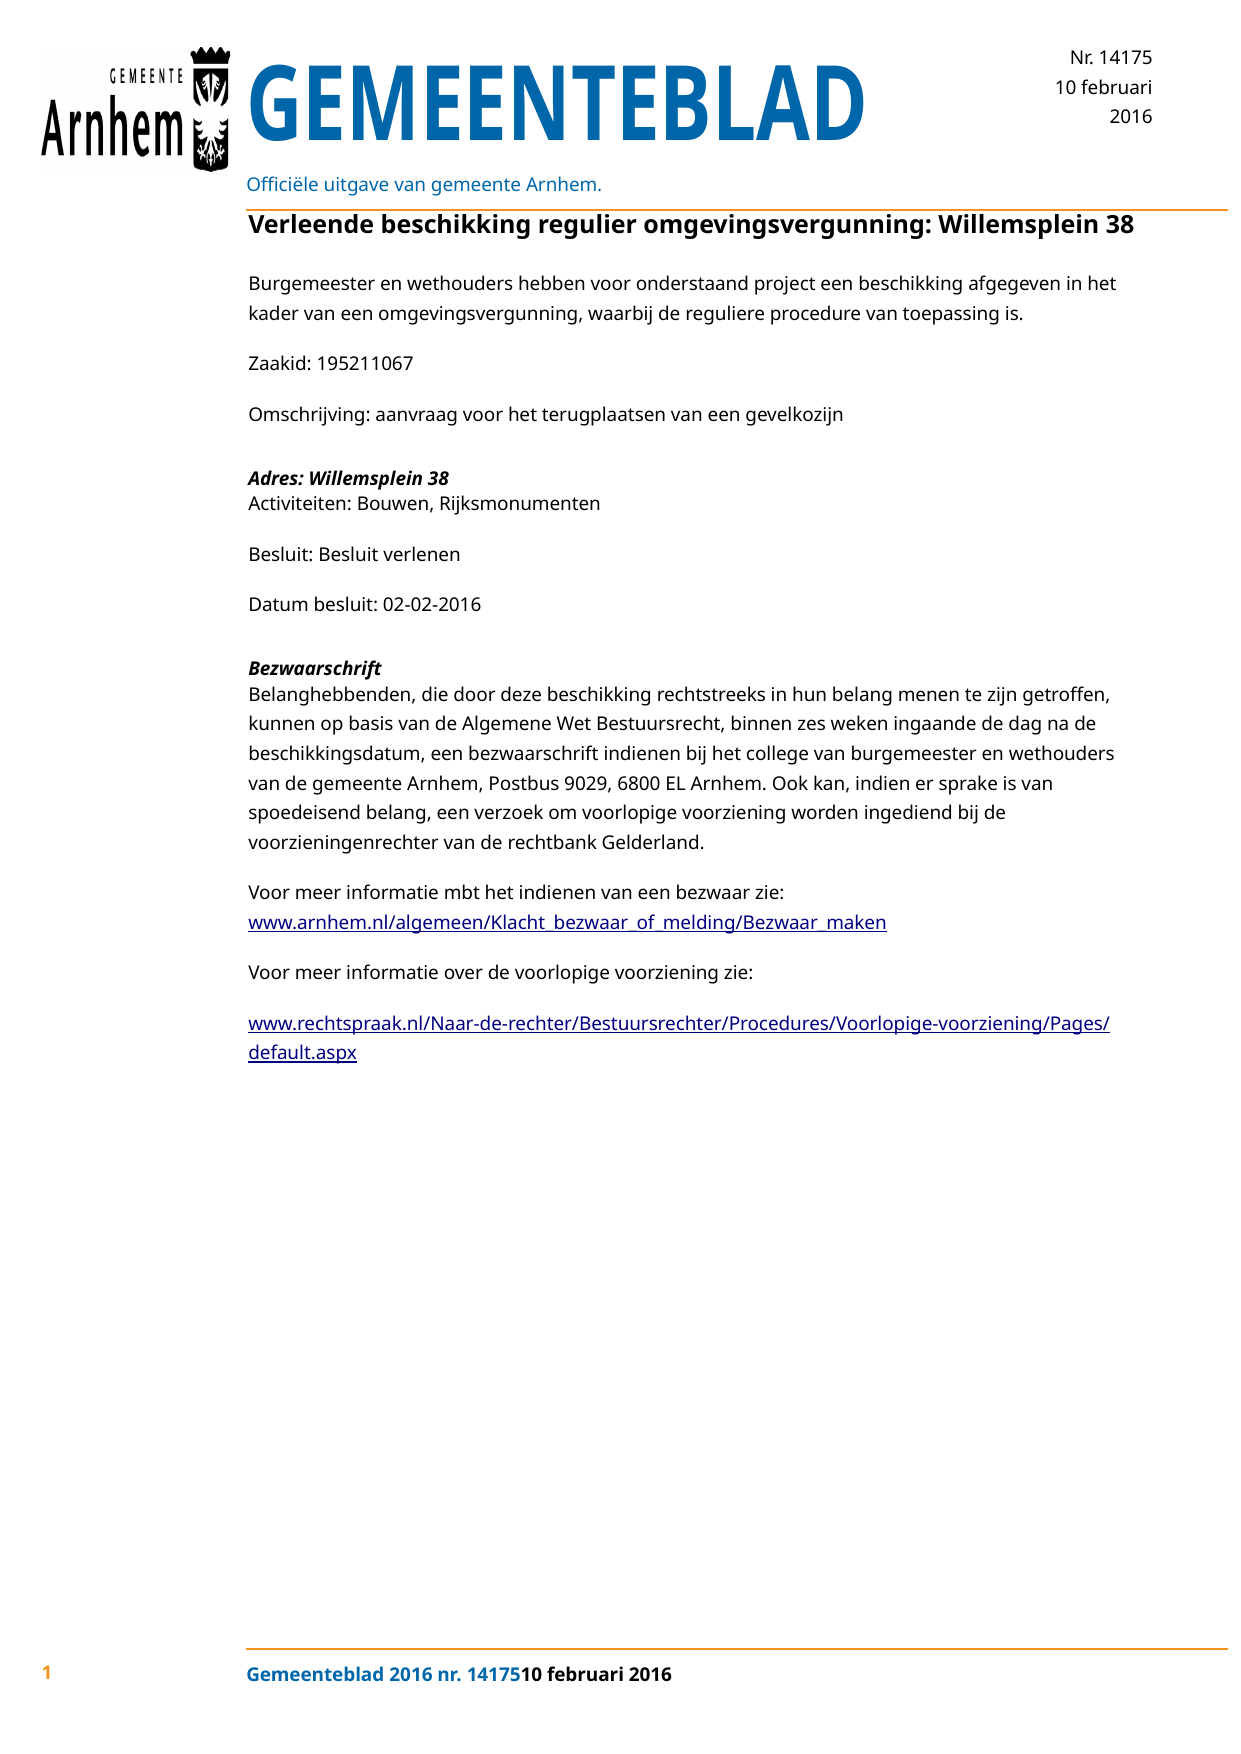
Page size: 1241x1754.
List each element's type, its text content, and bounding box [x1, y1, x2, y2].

text Belanghebbenden, die door deze beschikking rechtstreeks in hun belang menen te zijn getroffen, kunnen op basis van de Algemene Wet Bestuursrecht, binnen zes weken ingaande de dag na de beschikkingsdatum, een bezwaarschrift indienen bij het college van burgemeester en wethouders van de gemeente Arnhem, Postbus 9029, 6800 EL Arnhem. Ook kan, indien er sprake is van spoedeisend belang, een verzoek om voorlopige voorziening worden ingediend bij de voorzieningenrechter van de rechtbank Gelderland. [248, 681, 1152, 854]
text Omschrijving: aanvraag voor het terugplaatsen van een gevelkozijn [248, 401, 1152, 426]
text www.rechtspraak.nl/Naar-de-rechter/Bestuursrechter/Procedures/Voorlopige-voorziening/Pages/default.aspx [248, 1010, 1152, 1065]
text Datum besluit: 02-02-2016 [248, 591, 1152, 617]
text Verleende beschikking regulier omgevingsvergunning: Willemsplein 38 [248, 211, 1152, 241]
text Burgemeester en wethouders hebben voor onderstaand project een beschikking afgegeven in het kader van een omgevingsvergunning, waarbij de reguliere procedure van toepassing is. [248, 270, 1152, 326]
picture [41, 47, 231, 172]
text Besluit: Besluit verlenen [248, 541, 1152, 567]
text Voor meer informatie mbt het indienen van een bezwaar zie: www.arnhem.nl/algemeen/Klacht_bezwaar_of_melding/Bezwaar_maken [248, 879, 1152, 934]
text Activiteiten: Bouwen, Rijksmonumenten [248, 490, 1152, 516]
text Zaakid: 195211067 [248, 350, 1152, 376]
text Adres: Willemsplein 38 [248, 465, 1152, 490]
text Voor meer informatie over de voorlopige voorziening zie: [248, 959, 1152, 985]
text Bezwaarschrift [248, 655, 1152, 681]
